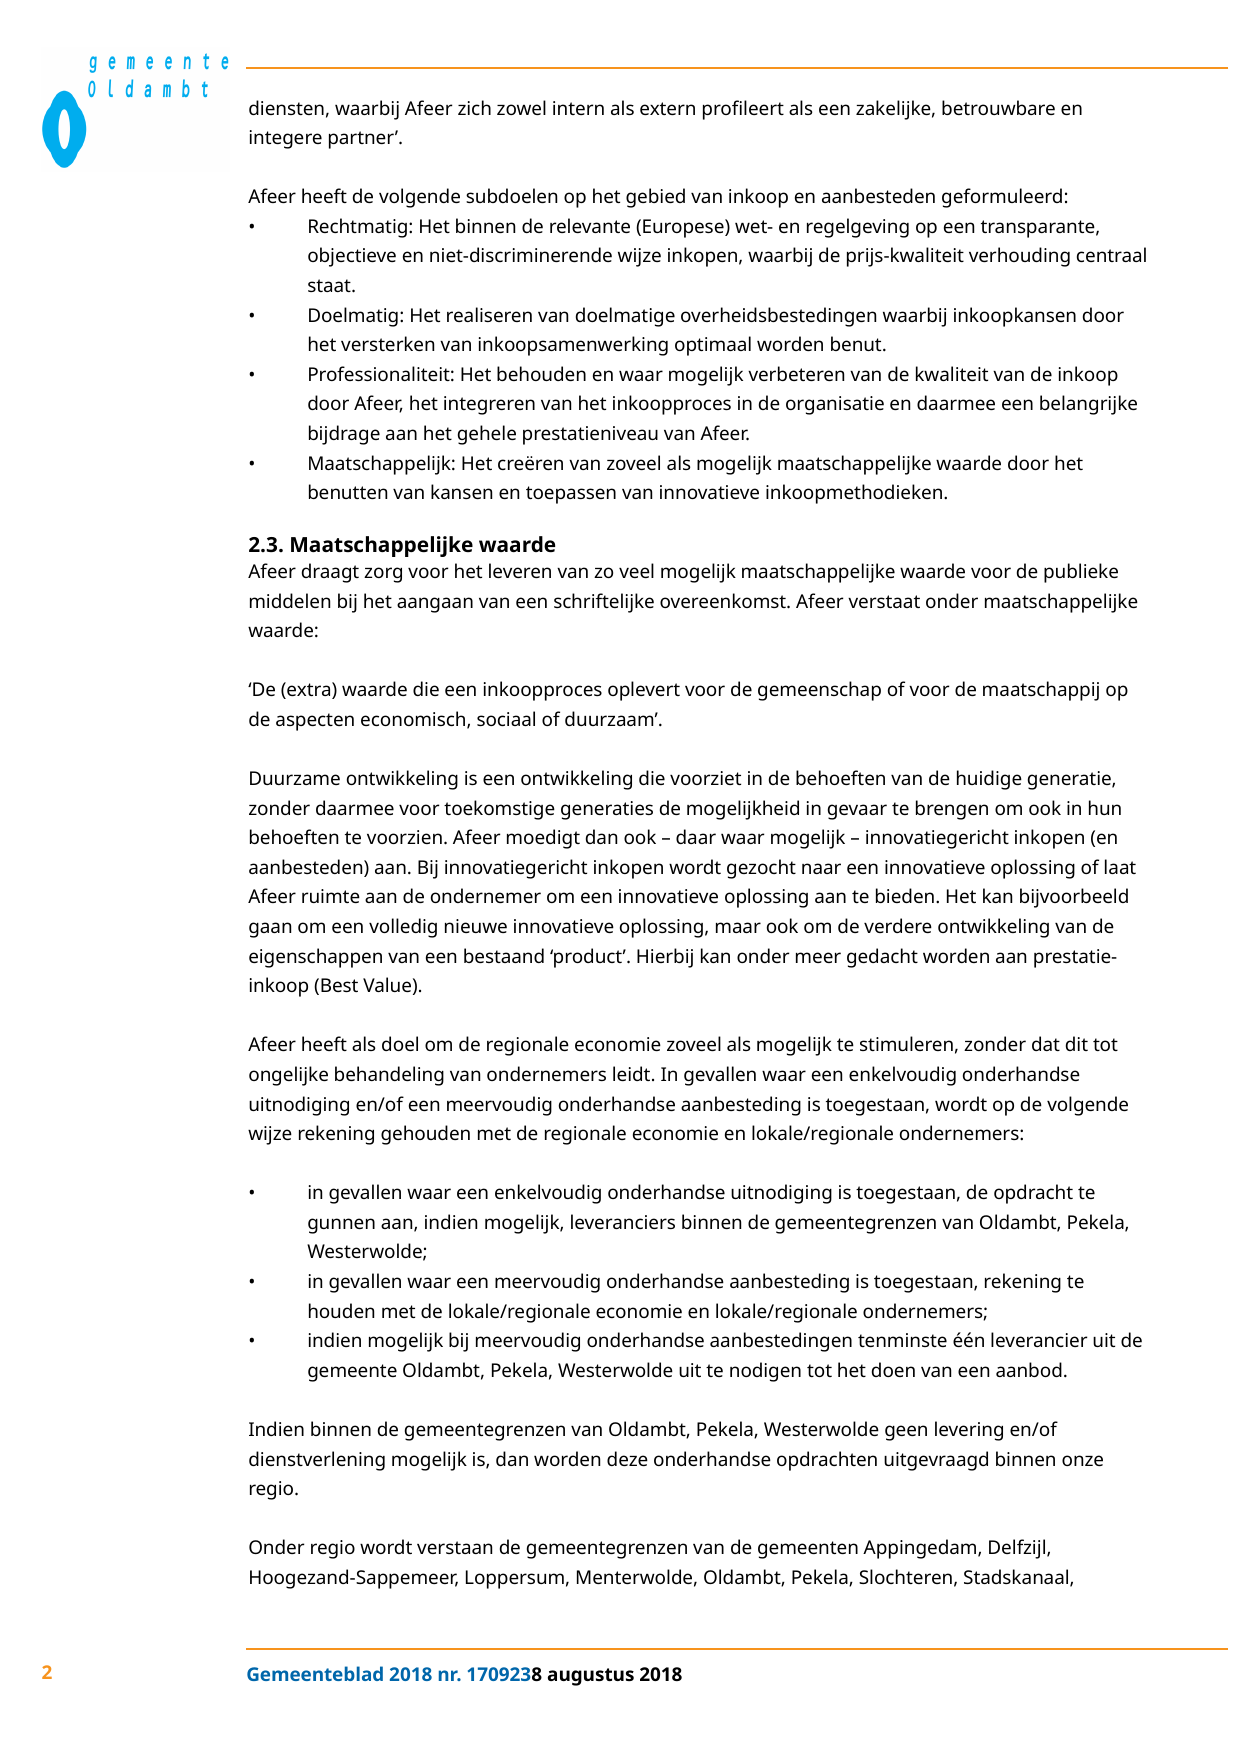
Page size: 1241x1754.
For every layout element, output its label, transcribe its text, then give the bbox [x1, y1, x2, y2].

list indien mogelijk bij meervoudig onderhandse aanbestedingen tenminste één leverancier uit de gemeente Oldambt, Pekela, Westerwolde uit te nodigen tot het doen van een aanbod. [248, 1327, 1152, 1383]
text ‘De (extra) waarde die een inkoopproces oplevert voor de gemeenschap of voor de maatschappij op de aspecten economisch, sociaal of duurzaam’. [248, 677, 1152, 732]
list in gevallen waar een enkelvoudig onderhandse uitnodiging is toegestaan, de opdracht te gunnen aan, indien mogelijk, leveranciers binnen de gemeentegrenzen van Oldambt, Pekela, Westerwolde; [248, 1179, 1152, 1264]
list Maatschappelijk: Het creëren van zoveel als mogelijk maatschappelijke waarde door het benutten van kansen en toepassen van innovatieve inkoopmethodieken. [248, 450, 1152, 505]
text Duurzame ontwikkeling is een ontwikkeling die voorziet in de behoeften van de huidige generatie, zonder daarmee voor toekomstige generaties de mogelijkheid in gevaar te brengen om ook in hun behoeften te voorzien. Afeer moedigt dan ook – daar waar mogelijk – innovatiegericht inkopen (en aanbesteden) aan. Bij innovatiegericht inkopen wordt gezocht naar een innovatieve oplossing of laat Afeer ruimte aan de ondernemer om een innovatieve oplossing aan te bieden. Het kan bijvoorbeeld gaan om een volledig nieuwe innovatieve oplossing, maar ook om de verdere ontwikkeling van de eigenschappen van een bestaand ‘product’. Hierbij kan onder meer gedacht worden aan prestatie-inkoop (Best Value). [248, 765, 1152, 998]
text Afeer heeft als doel om de regionale economie zoveel als mogelijk te stimuleren, zonder dat dit tot ongelijke behandeling van ondernemers leidt. In gevallen waar een enkelvoudig onderhandse uitnodiging en/of een meervoudig onderhandse aanbesteding is toegestaan, wordt op de volgende wijze rekening gehouden met de regionale economie en lokale/regionale ondernemers: [248, 1032, 1152, 1146]
text diensten, waarbij Afeer zich zowel intern als extern profileert als een zakelijke, betrouwbare en integere partner’. [248, 95, 1152, 150]
list in gevallen waar een meervoudig onderhandse aanbesteding is toegestaan, rekening te houden met de lokale/regionale economie en lokale/regionale ondernemers; [248, 1268, 1152, 1323]
list Rechtmatig: Het binnen de relevante (Europese) wet- en regelgeving op een transparante, objectieve en niet-discriminerende wijze inkopen, waarbij de prijs-kwaliteit verhouding centraal staat. [248, 213, 1152, 298]
text 2.3. Maatschappelijke waarde [248, 530, 1152, 558]
list Professionaliteit: Het behouden en waar mogelijk verbeteren van de kwaliteit van de inkoop door Afeer, het integreren van het inkoopproces in de organisatie en daarmee een belangrijke bijdrage aan het gehele prestatieniveau van Afeer. [248, 361, 1152, 446]
text Onder regio wordt verstaan de gemeentegrenzen van de gemeenten Appingedam, Delfzijl, Hoogezand-Sappemeer, Loppersum, Menterwolde, Oldambt, Pekela, Slochteren, Stadskanaal, [248, 1534, 1152, 1590]
picture [41, 47, 231, 172]
text Indien binnen de gemeentegrenzen van Oldambt, Pekela, Westerwolde geen levering en/of dienstverlening mogelijk is, dan worden deze onderhandse opdrachten uitgevraagd binnen onze regio. [248, 1416, 1152, 1501]
list Doelmatig: Het realiseren van doelmatige overheidsbestedingen waarbij inkoopkansen door het versterken van inkoopsamenwerking optimaal worden benut. [248, 302, 1152, 357]
text Afeer draagt zorg voor het leveren van zo veel mogelijk maatschappelijke waarde voor de publieke middelen bij het aangaan van een schriftelijke overeenkomst. Afeer verstaat onder maatschappelijke waarde: [248, 558, 1152, 643]
text Afeer heeft de volgende subdoelen op het gebied van inkoop en aanbesteden geformuleerd: [248, 183, 1152, 209]
